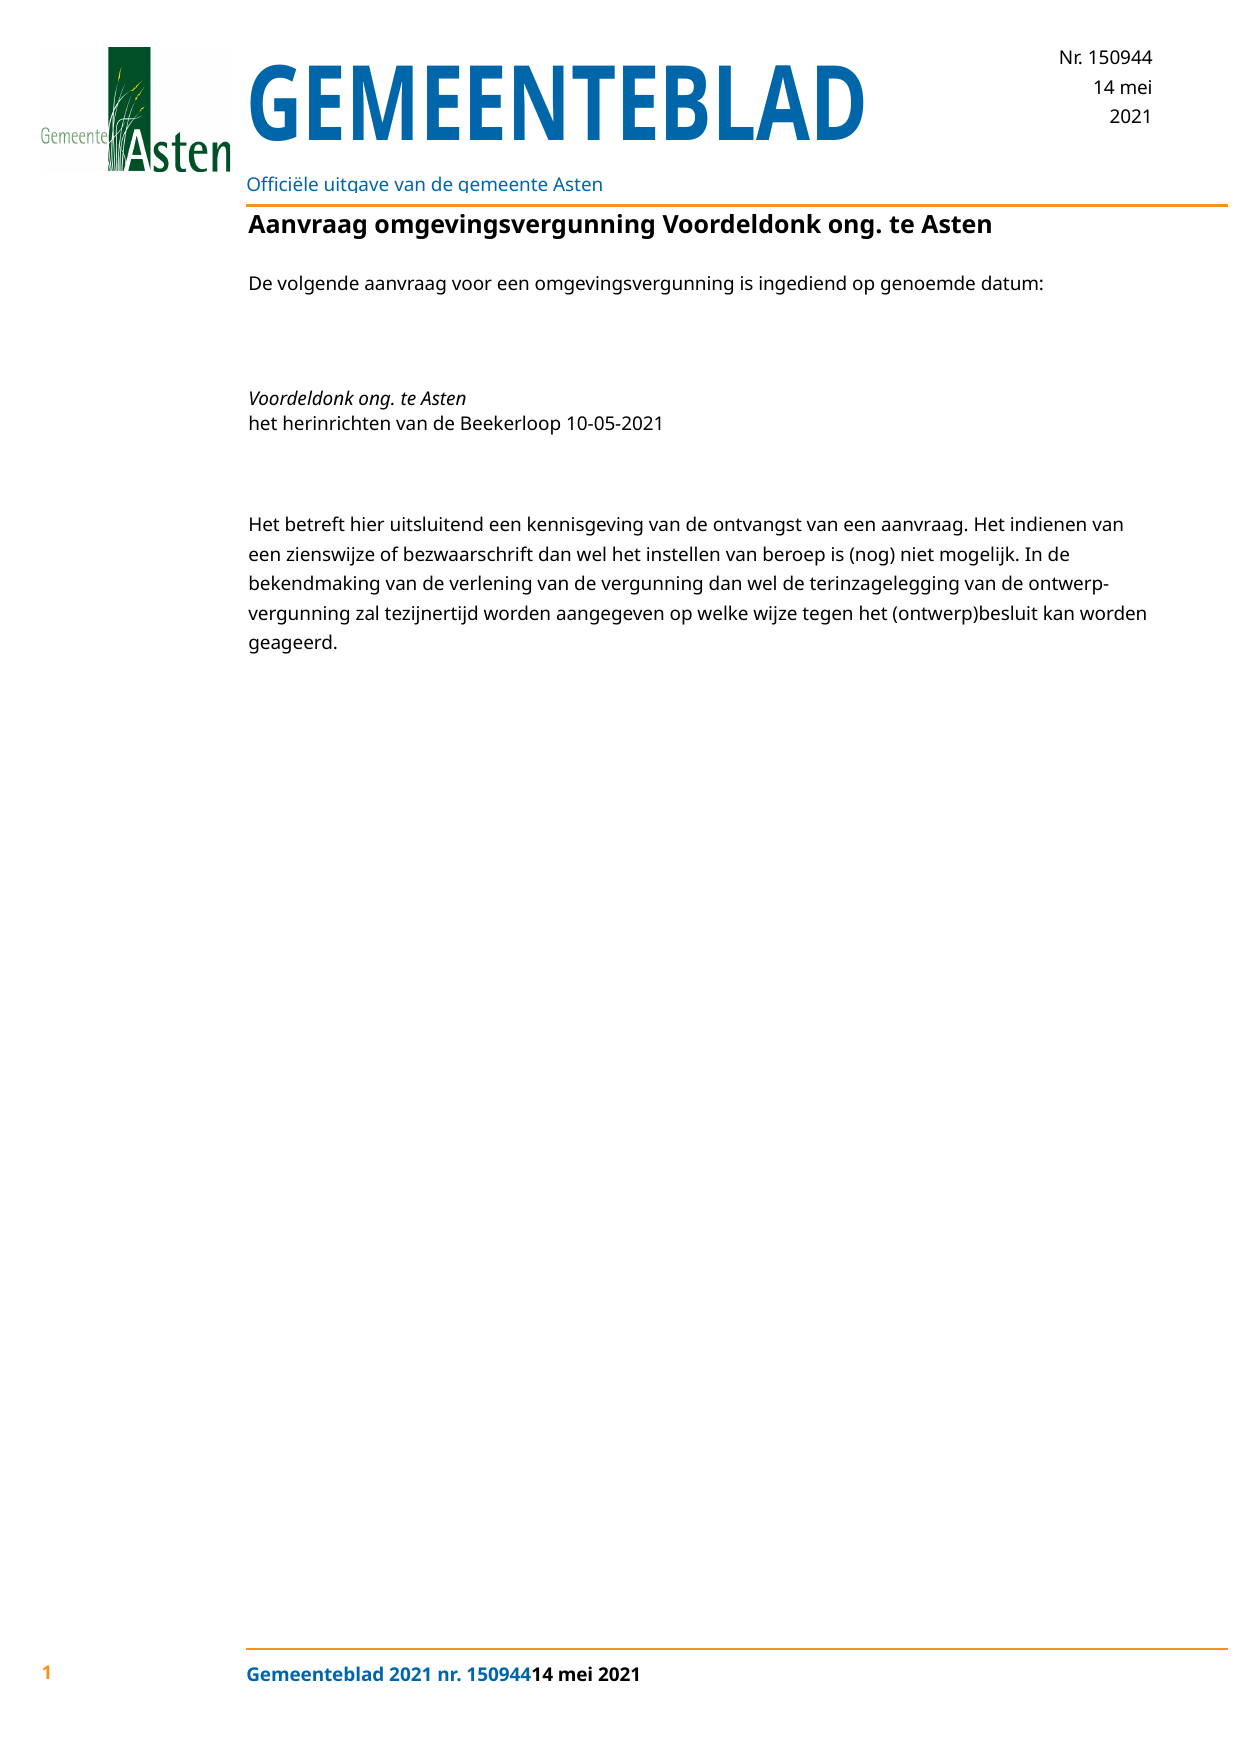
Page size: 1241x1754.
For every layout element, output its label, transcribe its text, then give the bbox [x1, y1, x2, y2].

text Voordeldonk ong. te Asten [248, 385, 1152, 410]
text Aanvraag omgevingsvergunning Voordeldonk ong. te Asten [248, 207, 1152, 241]
text De volgende aanvraag voor een omgevingsvergunning is ingediend op genoemde datum: [248, 270, 1152, 296]
text Het betreft hier uitsluitend een kennisgeving van de ontvangst van een aanvraag. Het indienen van een zienswijze of bezwaarschrift dan wel het instellen van beroep is (nog) niet mogelijk. In de bekendmaking van de verlening van de vergunning dan wel de terinzagelegging van de ontwerp-vergunning zal tezijnertijd worden aangegeven op welke wijze tegen het (ontwerp)besluit kan worden geageerd. [248, 511, 1152, 655]
text het herinrichten van de Beekerloop 10-05-2021 [248, 410, 1152, 436]
picture [41, 47, 231, 172]
